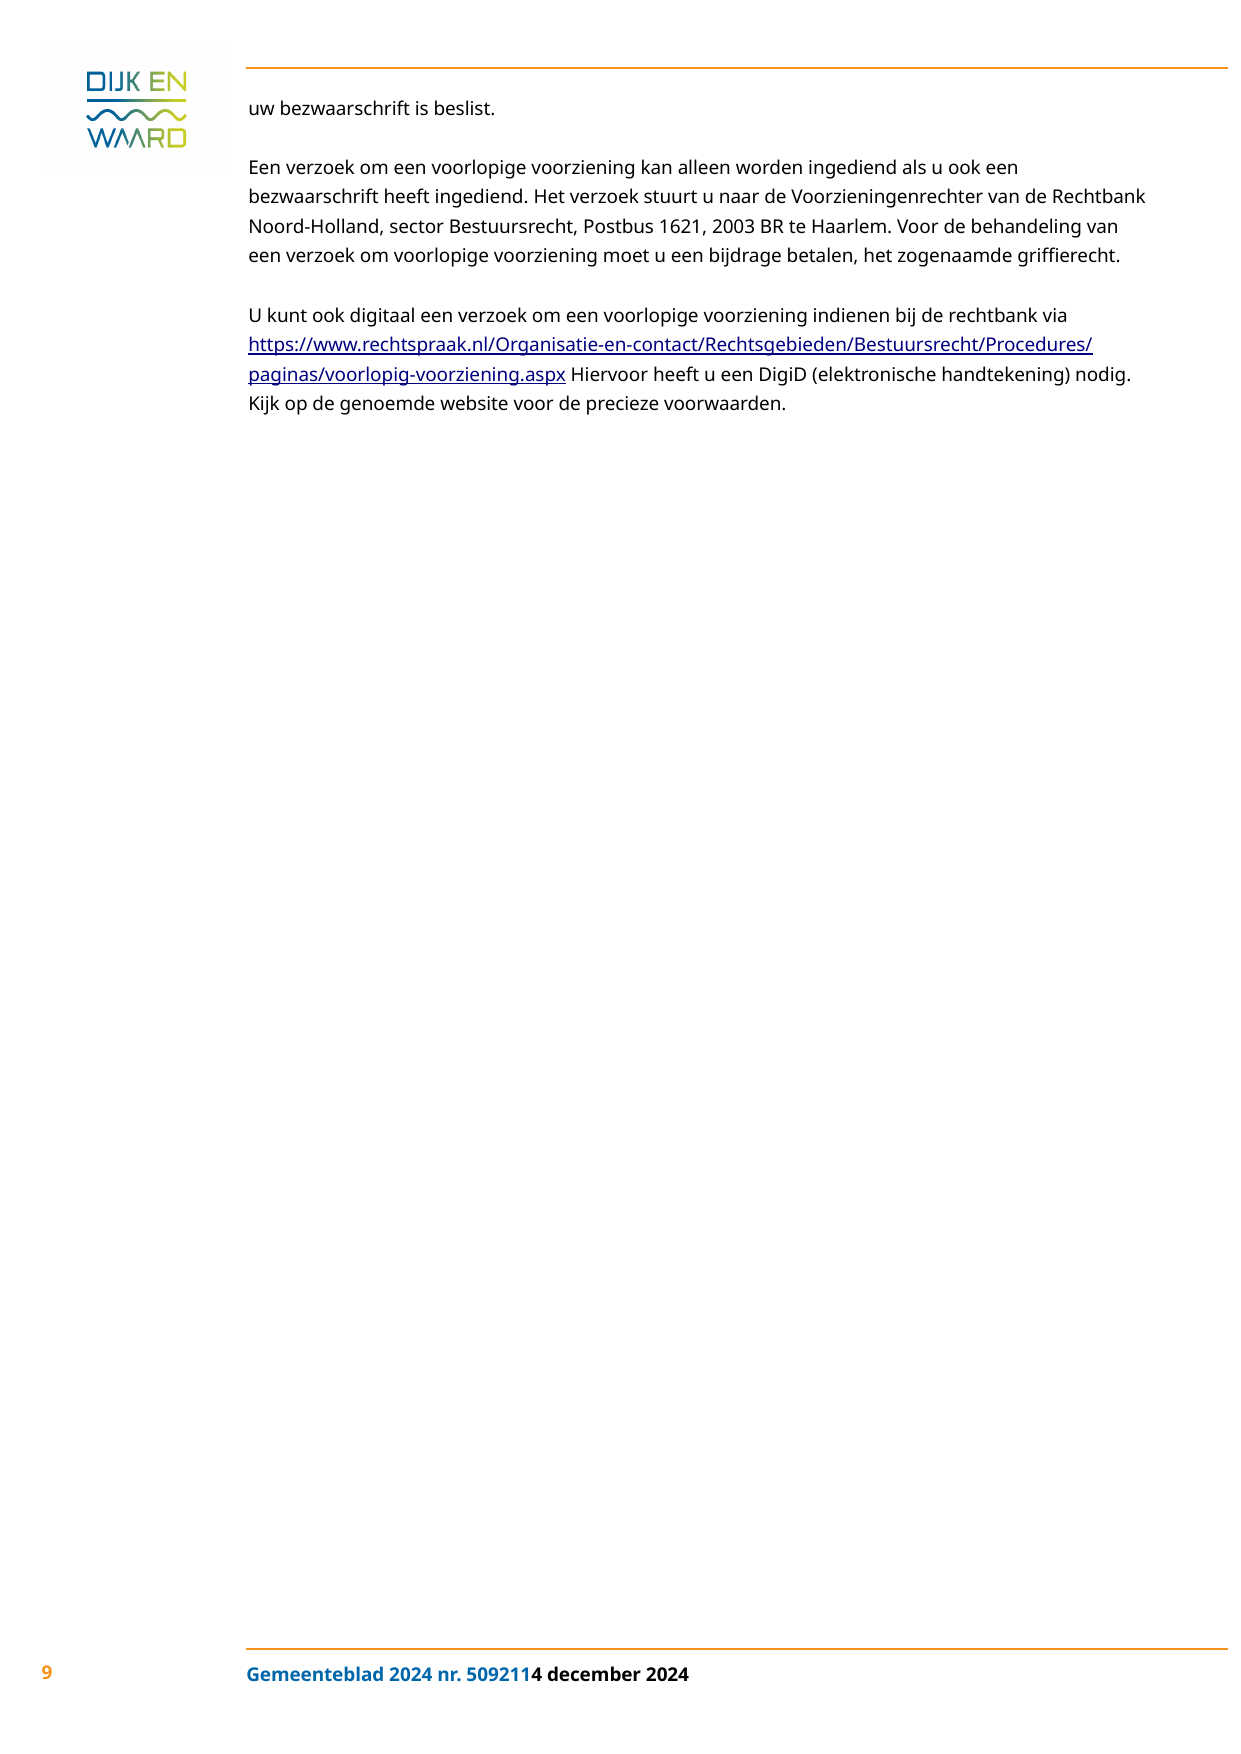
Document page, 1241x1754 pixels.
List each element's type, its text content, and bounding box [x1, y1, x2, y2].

text U kunt ook digitaal een verzoek om een voorlopige voorziening indienen bij de rechtbank via https://www.rechtspraak.nl/Organisatie-en-contact/Rechtsgebieden/Bestuursrecht/Procedures/paginas/voorlopig-voorziening.aspx Hiervoor heeft u een DigiD (elektronische handtekening) nodig. Kijk op de genoemde website voor de precieze voorwaarden. [248, 302, 1152, 416]
text uw bezwaarschrift is beslist. [248, 95, 1152, 121]
text Een verzoek om een voorlopige voorziening kan alleen worden ingediend als u ook een bezwaarschrift heeft ingediend. Het verzoek stuurt u naar de Voorzieningenrechter van de Rechtbank Noord-Holland, sector Bestuursrecht, Postbus 1621, 2003 BR te Haarlem. Voor de behandeling van een verzoek om voorlopige voorziening moet u een bijdrage betalen, het zogenaamde griffierecht. [248, 154, 1152, 268]
picture [41, 47, 231, 172]
